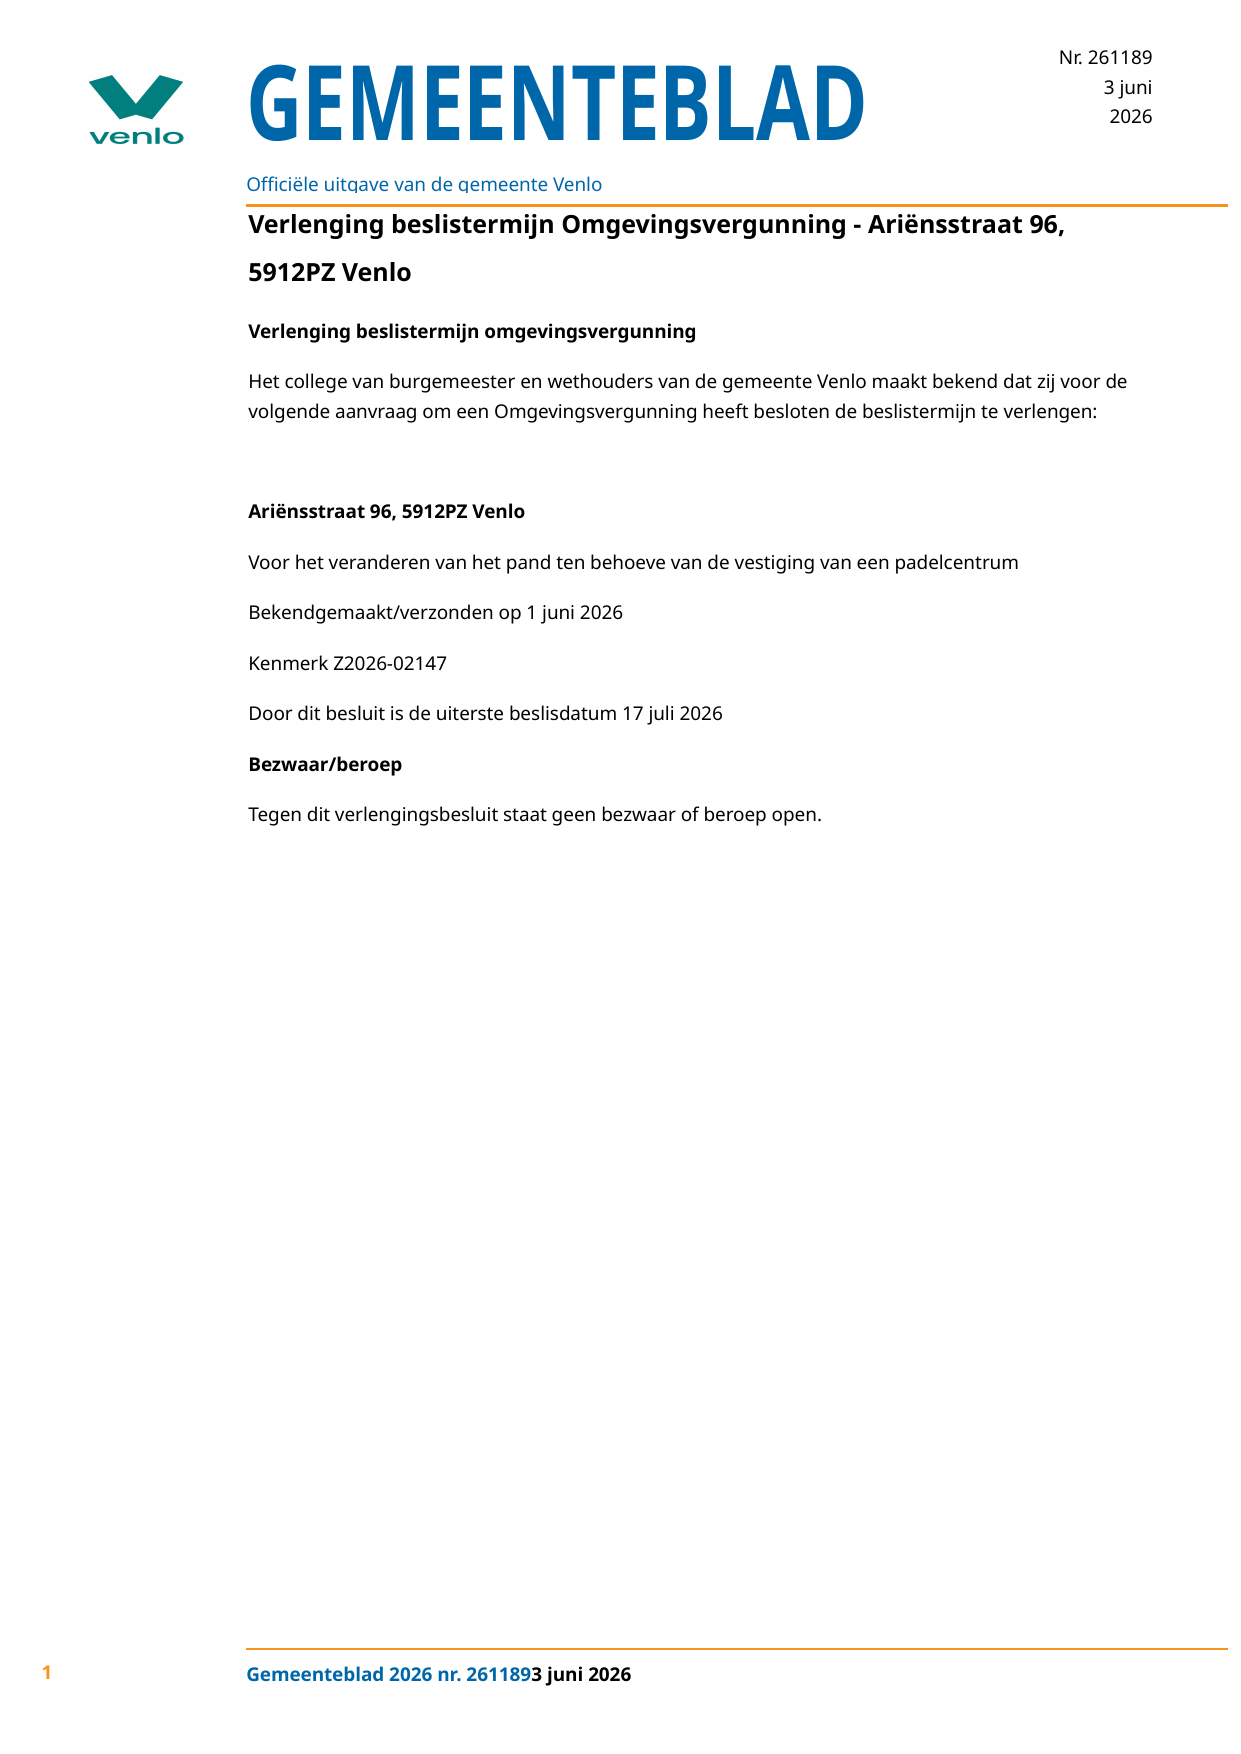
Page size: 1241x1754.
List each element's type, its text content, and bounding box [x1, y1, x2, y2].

text Verlenging beslistermijn omgevingsvergunning [248, 318, 1152, 344]
text Voor het veranderen van het pand ten behoeve van de vestiging van een padelcentrum [248, 549, 1152, 575]
text Verlenging beslistermijn Omgevingsvergunning - Ariënsstraat 96, 5912PZ Venlo [248, 207, 1152, 288]
text Bezwaar/beroep [248, 751, 1152, 777]
text Kenmerk Z2026-02147 [248, 650, 1152, 676]
text Door dit besluit is de uiterste beslisdatum 17 juli 2026 [248, 700, 1152, 726]
text Het college van burgemeester en wethouders van de gemeente Venlo maakt bekend dat zij voor de volgende aanvraag om een Omgevingsvergunning heeft besloten de beslistermijn te verlengen: [248, 368, 1152, 424]
text Ariënsstraat 96, 5912PZ Venlo [248, 499, 1152, 524]
text Bekendgemaakt/verzonden op 1 juni 2026 [248, 599, 1152, 625]
picture [41, 47, 231, 172]
text Tegen dit verlengingsbesluit staat geen bezwaar of beroep open. [248, 801, 1152, 827]
